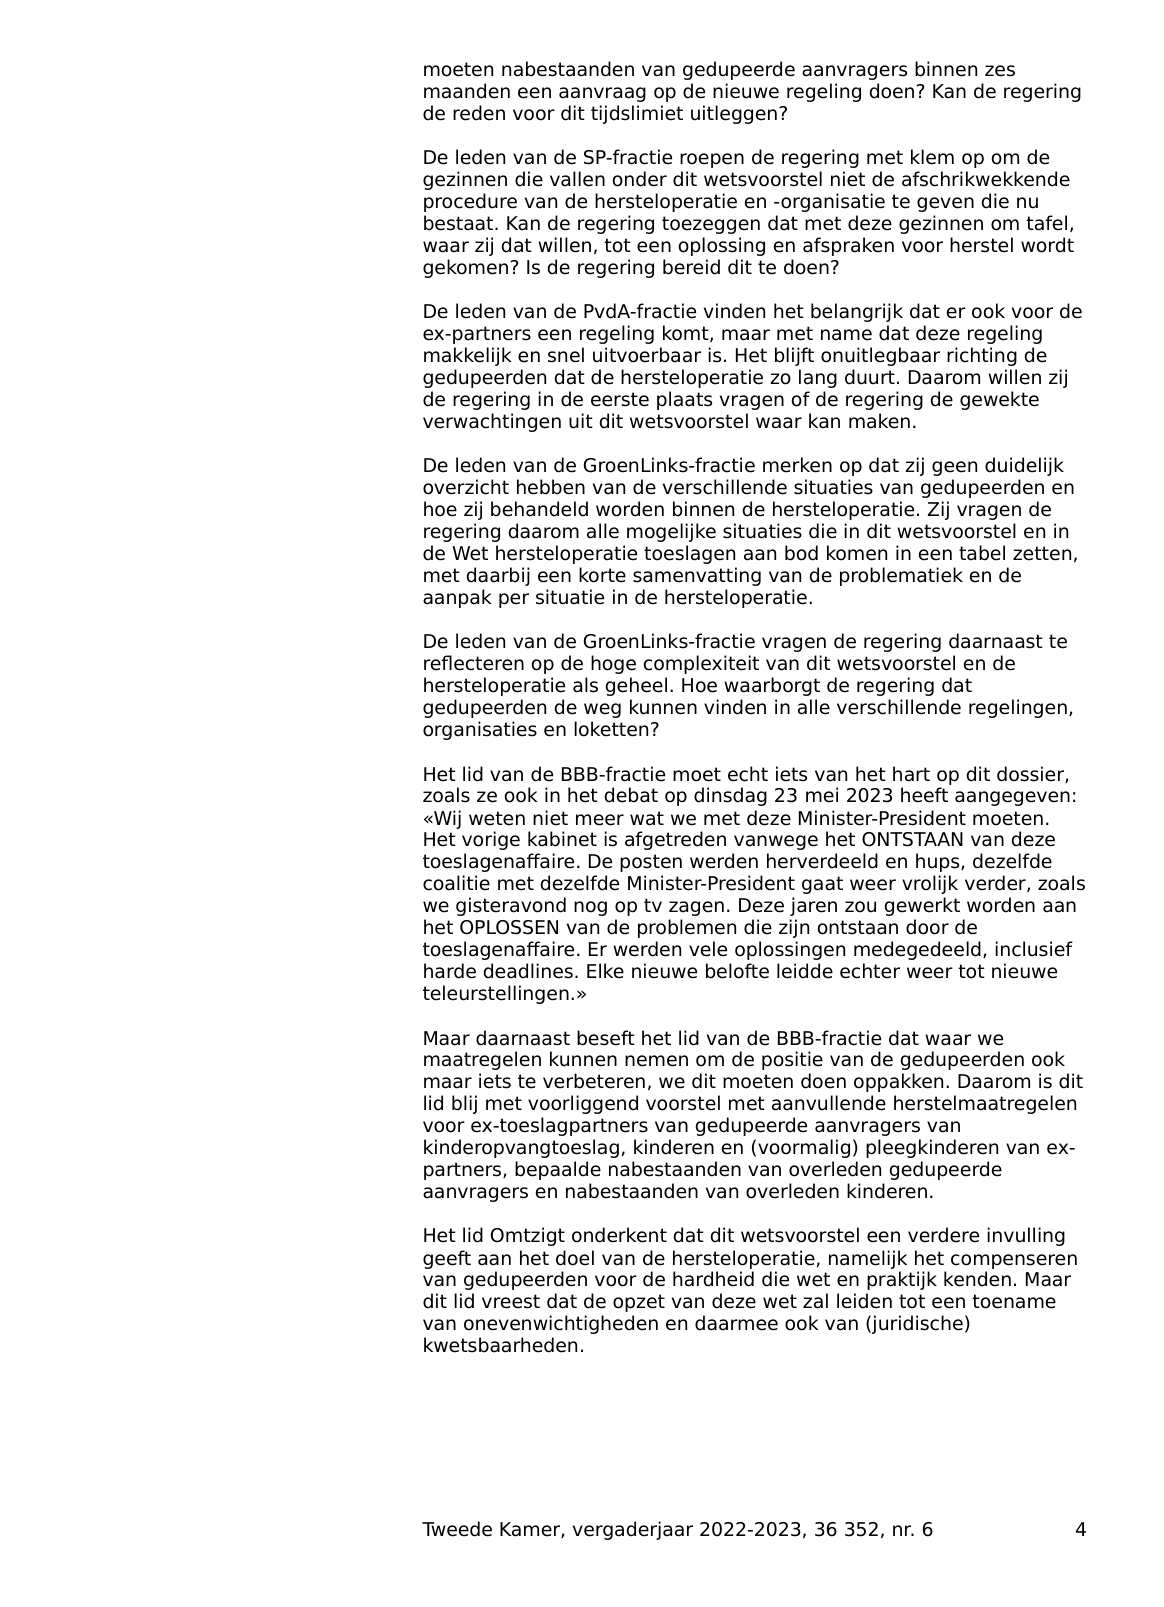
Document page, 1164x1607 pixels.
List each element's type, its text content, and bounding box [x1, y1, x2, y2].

text De leden van de SP-fractie roepen de regering met klem op om de gezinnen die vallen onder dit wetsvoorstel niet de afschrikwekkende procedure van de hersteloperatie en -organisatie te geven die nu bestaat. Kan de regering toezeggen dat met deze gezinnen om tafel, waar zij dat willen, tot een oplossing en afspraken voor herstel wordt gekomen? Is de regering bereid dit te doen? [422, 147, 1087, 279]
text moeten nabestaanden van gedupeerde aanvragers binnen zes maanden een aanvraag op de nieuwe regeling doen? Kan de regering de reden voor dit tijdslimiet uitleggen? [422, 59, 1087, 125]
text De leden van de PvdA-fractie vinden het belangrijk dat er ook voor de ex-partners een regeling komt, maar met name dat deze regeling makkelijk en snel uitvoerbaar is. Het blijft onuitlegbaar richting de gedupeerden dat de hersteloperatie zo lang duurt. Daarom willen zij de regering in de eerste plaats vragen of de regering de gewekte verwachtingen uit dit wetsvoorstel waar kan maken. [422, 301, 1087, 433]
text De leden van de GroenLinks-fractie merken op dat zij geen duidelijk overzicht hebben van de verschillende situaties van gedupeerden en hoe zij behandeld worden binnen de hersteloperatie. Zij vragen de regering daarom alle mogelijke situaties die in dit wetsvoorstel en in de Wet hersteloperatie toeslagen aan bod komen in een tabel zetten, met daarbij een korte samenvatting van de problematiek en de aanpak per situatie in de hersteloperatie. [422, 455, 1087, 609]
text Maar daarnaast beseft het lid van de BBB-fractie dat waar we maatregelen kunnen nemen om de positie van de gedupeerden ook maar iets te verbeteren, we dit moeten doen oppakken. Daarom is dit lid blij met voorliggend voorstel met aanvullende herstelmaatregelen voor ex-toeslagpartners van gedupeerde aanvragers van kinderopvangtoeslag, kinderen en (voormalig) pleegkinderen van ex-partners, bepaalde nabestaanden van overleden gedupeerde aanvragers en nabestaanden van overleden kinderen. [422, 1027, 1087, 1203]
text Het lid van de BBB-fractie moet echt iets van het hart op dit dossier, zoals ze ook in het debat op dinsdag 23 mei 2023 heeft aangegeven: «Wij weten niet meer wat we met deze Minister-President moeten. Het vorige kabinet is afgetreden vanwege het ONTSTAAN van deze toeslagenaffaire. De posten werden herverdeeld en hups, dezelfde coalitie met dezelfde Minister-President gaat weer vrolijk verder, zoals we gisteravond nog op tv zagen. Deze jaren zou gewerkt worden aan het OPLOSSEN van de problemen die zijn ontstaan door de toeslagenaffaire. Er werden vele oplossingen medegedeeld, inclusief harde deadlines. Elke nieuwe belofte leidde echter weer tot nieuwe teleurstellingen.» [422, 763, 1087, 1005]
text De leden van de GroenLinks-fractie vragen de regering daarnaast te reflecteren op de hoge complexiteit van dit wetsvoorstel en de hersteloperatie als geheel. Hoe waarborgt de regering dat gedupeerden de weg kunnen vinden in alle verschillende regelingen, organisaties en loketten? [422, 631, 1087, 741]
text Het lid Omtzigt onderkent dat dit wetsvoorstel een verdere invulling geeft aan het doel van de hersteloperatie, namelijk het compenseren van gedupeerden voor de hardheid die wet en praktijk kenden. Maar dit lid vreest dat de opzet van deze wet zal leiden tot een toename van onevenwichtigheden en daarmee ook van (juridische) kwetsbaarheden. [422, 1225, 1087, 1357]
